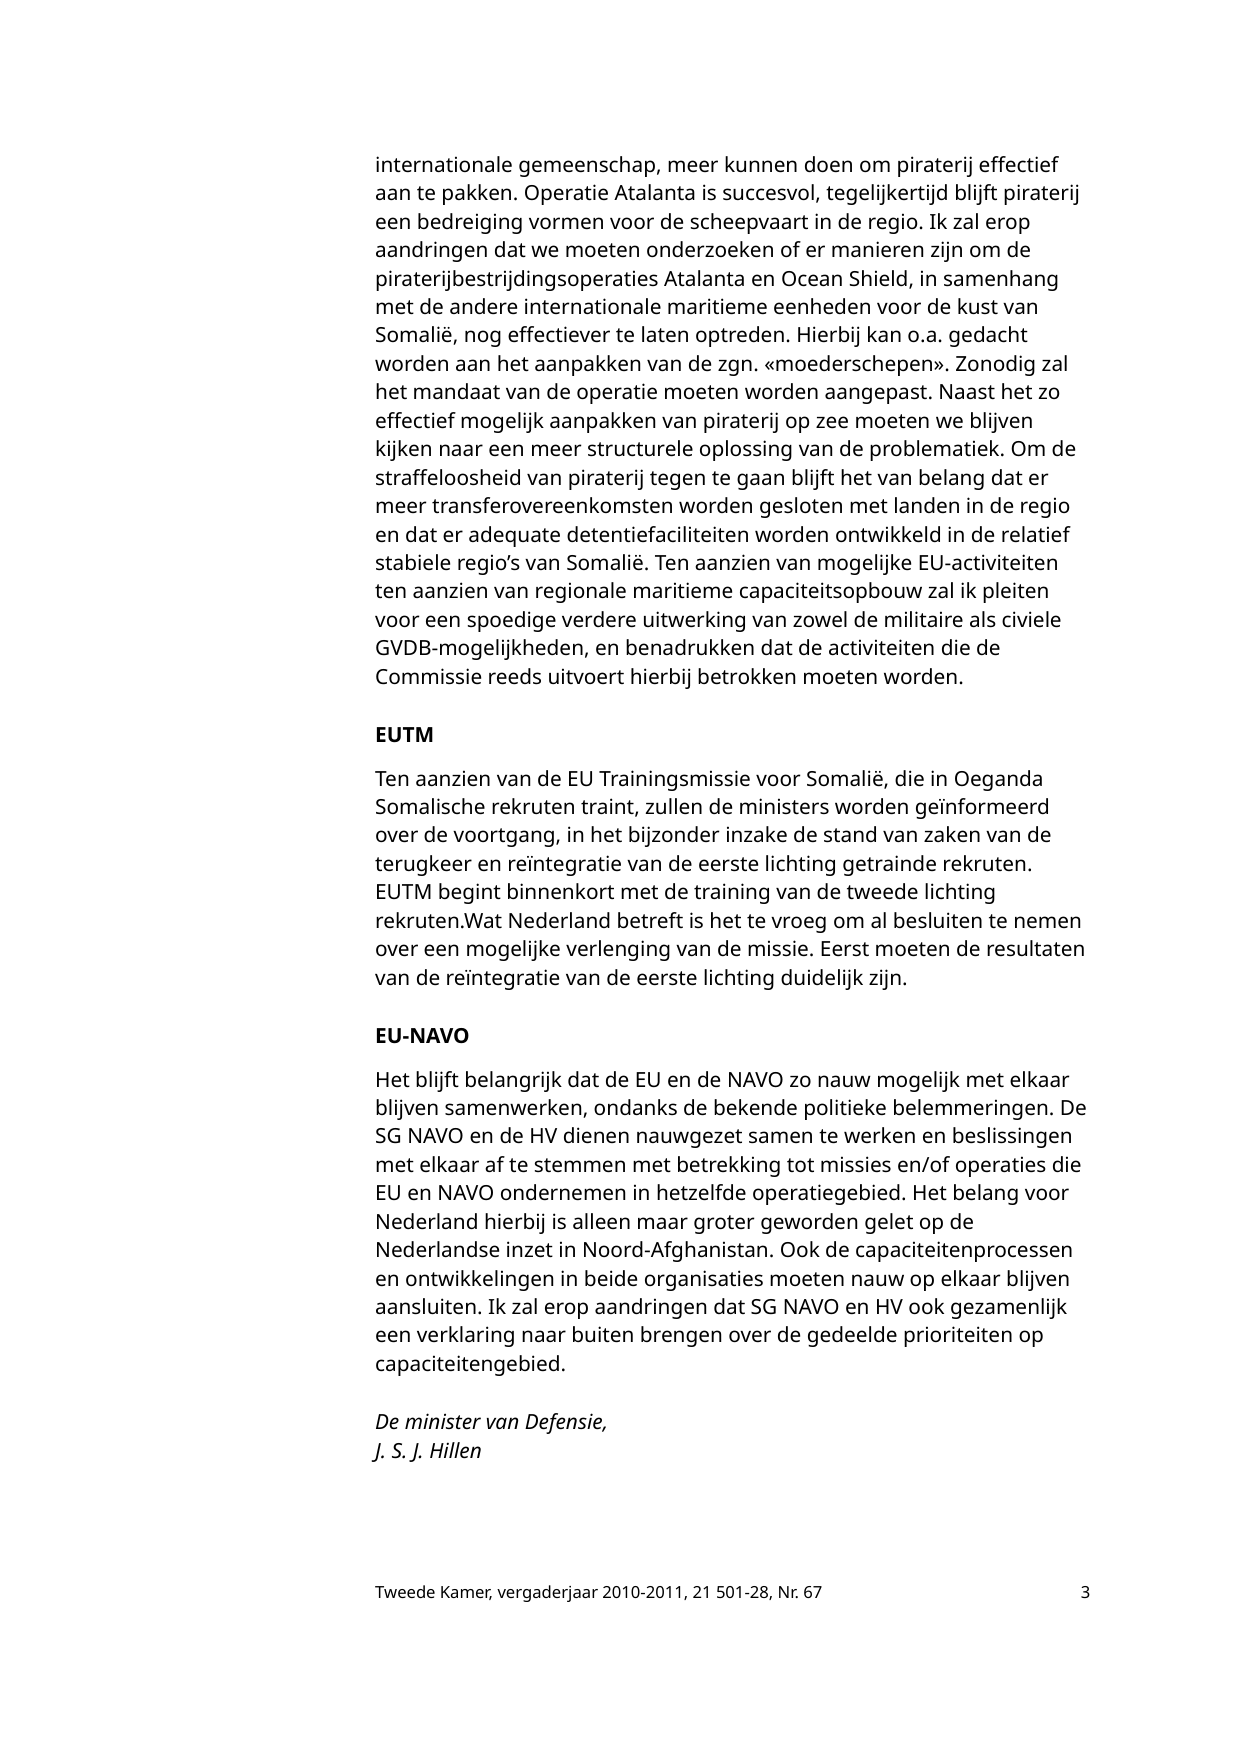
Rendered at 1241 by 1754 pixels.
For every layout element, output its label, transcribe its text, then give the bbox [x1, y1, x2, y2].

text EUTM [375, 720, 1090, 749]
text EU-NAVO [375, 1021, 1090, 1050]
text Ten aanzien van de EU Trainingsmissie voor Somalië, die in Oeganda Somalische rekruten traint, zullen de ministers worden geïnformeerd over de voortgang, in het bijzonder inzake de stand van zaken van de terugkeer en reïntegratie van de eerste lichting getrainde rekruten. EUTM begint binnenkort met de training van de tweede lichting rekruten.Wat Nederland betreft is het te vroeg om al besluiten te nemen over een mogelijke verlenging van de missie. Eerst moeten de resultaten van de reïntegratie van de eerste lichting duidelijk zijn. [375, 764, 1090, 991]
text J. S. J. Hillen [375, 1436, 1090, 1464]
text De minister van Defensie, [375, 1407, 1090, 1436]
text Het blijft belangrijk dat de EU en de NAVO zo nauw mogelijk met elkaar blijven samenwerken, ondanks de bekende politieke belemmeringen. De SG NAVO en de HV dienen nauwgezet samen te werken en beslissingen met elkaar af te stemmen met betrekking tot missies en/of operaties die EU en NAVO ondernemen in hetzelfde operatiegebied. Het belang voor Nederland hierbij is alleen maar groter geworden gelet op de Nederlandse inzet in Noord-Afghanistan. Ook de capaciteitenprocessen en ontwikkelingen in beide organisaties moeten nauw op elkaar blijven aansluiten. Ik zal erop aandringen dat SG NAVO en HV ook gezamenlijk een verklaring naar buiten brengen over de gedeelde prioriteiten op capaciteitengebied. [375, 1065, 1090, 1377]
text internationale gemeenschap, meer kunnen doen om piraterij effectief aan te pakken. Operatie Atalanta is succesvol, tegelijkertijd blijft piraterij een bedreiging vormen voor de scheepvaart in de regio. Ik zal erop aandringen dat we moeten onderzoeken of er manieren zijn om de piraterijbestrijdingsoperaties Atalanta en Ocean Shield, in samenhang met de andere internationale maritieme eenheden voor de kust van Somalië, nog effectiever te laten optreden. Hierbij kan o.a. gedacht worden aan het aanpakken van de zgn. «moederschepen». Zonodig zal het mandaat van de operatie moeten worden aangepast. Naast het zo effectief mogelijk aanpakken van piraterij op zee moeten we blijven kijken naar een meer structurele oplossing van de problematiek. Om de straffeloosheid van piraterij tegen te gaan blijft het van belang dat er meer transferovereenkomsten worden gesloten met landen in de regio en dat er adequate detentiefaciliteiten worden ontwikkeld in de relatief stabiele regio’s van Somalië. Ten aanzien van mogelijke EU-activiteiten ten aanzien van regionale maritieme capaciteitsopbouw zal ik pleiten voor een spoedige verdere uitwerking van zowel de militaire als civiele GVDB-mogelijkheden, en benadrukken dat de activiteiten die de Commissie reeds uitvoert hierbij betrokken moeten worden. [375, 150, 1090, 690]
